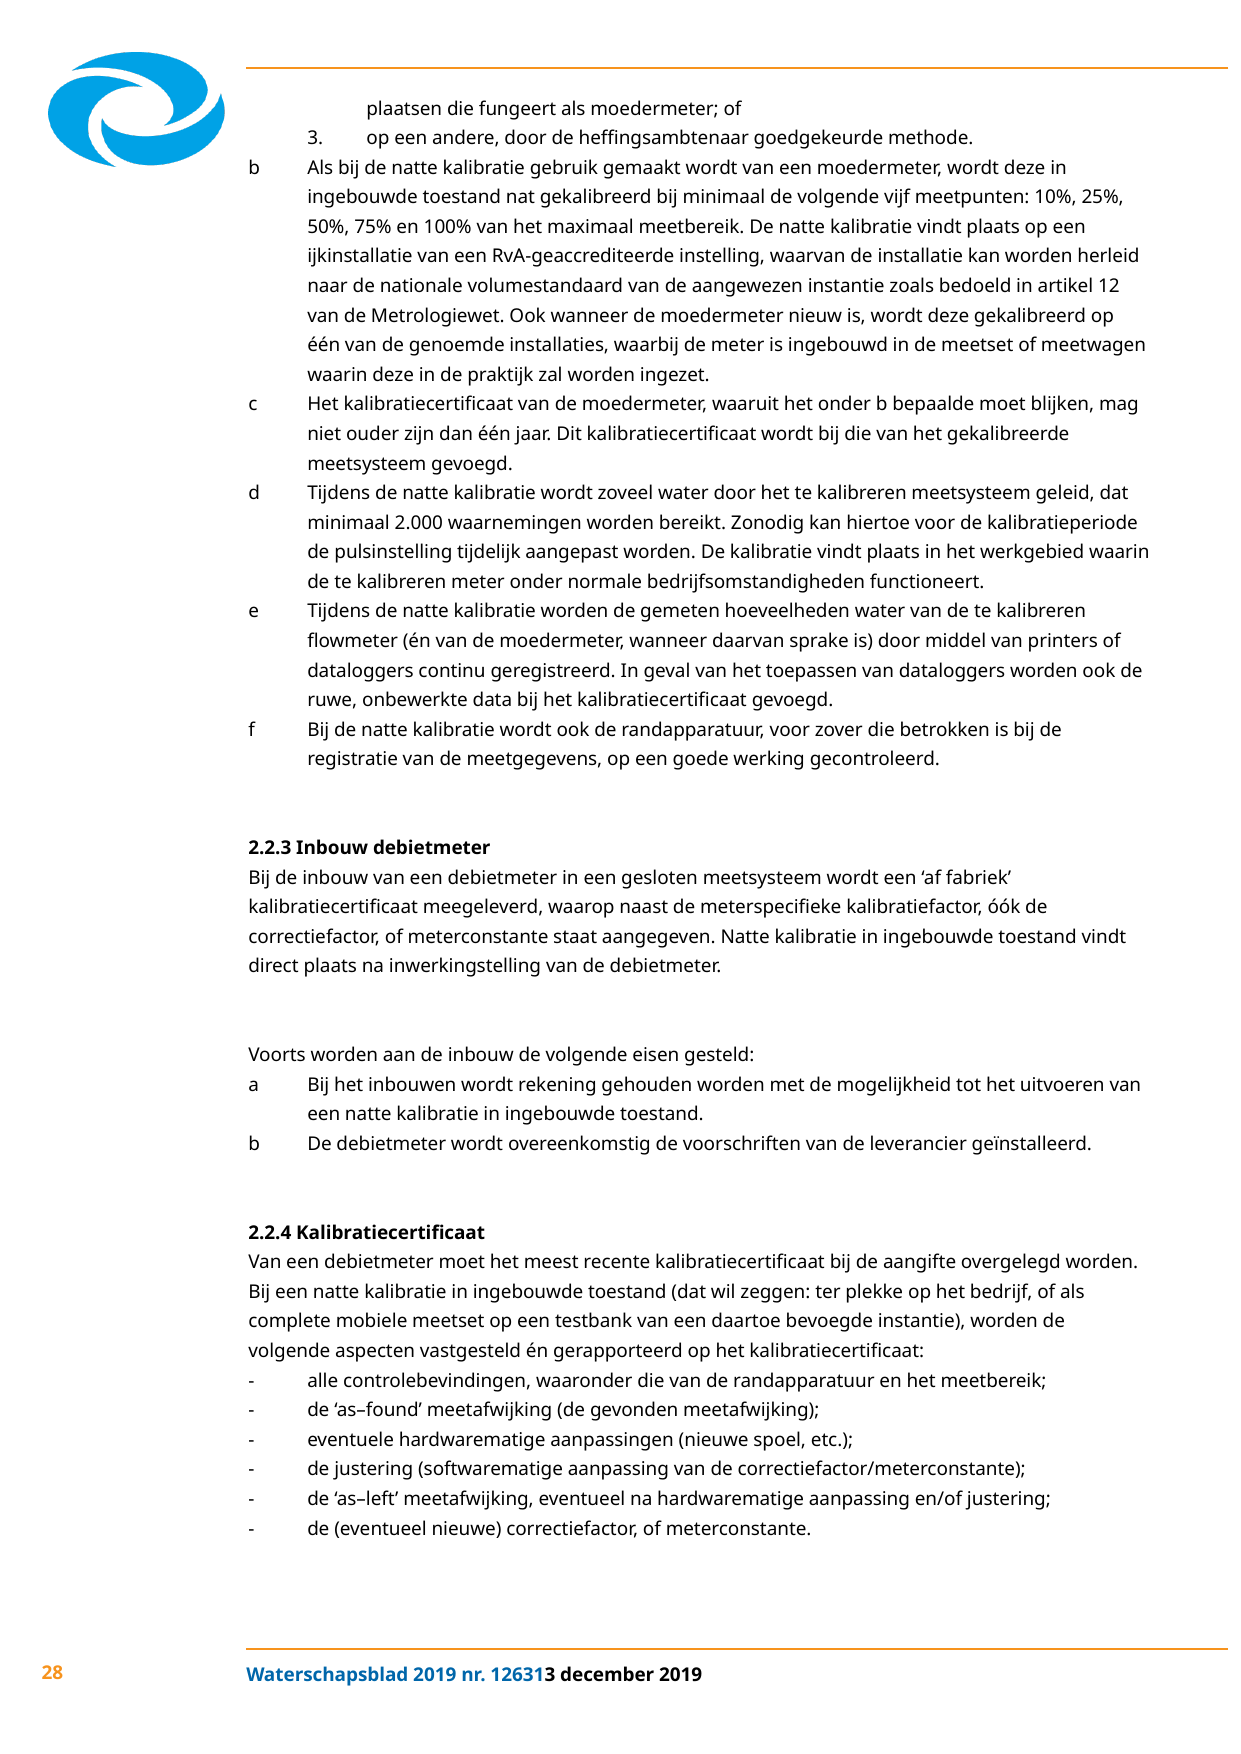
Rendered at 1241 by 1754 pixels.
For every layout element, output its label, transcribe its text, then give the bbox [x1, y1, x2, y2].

list alle controlebevindingen, waaronder die van de randapparatuur en het meetbereik; [248, 1367, 1152, 1393]
list de justering (softwarematige aanpassing van de correctiefactor/meterconstante); [248, 1456, 1152, 1481]
list Bij het inbouwen wordt rekening gehouden worden met de mogelijkheid tot het uitvoeren van een natte kalibratie in ingebouwde toestand. [248, 1071, 1152, 1126]
picture [41, 47, 231, 172]
list Tijdens de natte kalibratie wordt zoveel water door het te kalibreren meetsysteem geleid, dat minimaal 2.000 waarnemingen worden bereikt. Zonodig kan hiertoe voor de kalibratieperiode de pulsinstelling tijdelijk aangepast worden. De kalibratie vindt plaats in het werkgebied waarin de te kalibreren meter onder normale bedrijfsomstandigheden functioneert. [248, 479, 1152, 594]
list plaatsen die fungeert als moedermeter; of [307, 95, 1152, 121]
list de (eventueel nieuwe) correctiefactor, of meterconstante. [248, 1515, 1152, 1541]
list eventuele hardwarematige aanpassingen (nieuwe spoel, etc.); [248, 1426, 1152, 1452]
text 2.2.4 Kalibratiecertificaat [248, 1219, 1152, 1245]
text Voorts worden aan de inbouw de volgende eisen gesteld: [248, 1041, 1152, 1067]
list Bij de natte kalibratie wordt ook de randapparatuur, voor zover die betrokken is bij de registratie van de meetgegevens, op een goede werking gecontroleerd. [248, 716, 1152, 771]
list Als bij de natte kalibratie gebruik gemaakt wordt van een moedermeter, wordt deze in ingebouwde toestand nat gekalibreerd bij minimaal de volgende vijf meetpunten: 10%, 25%, 50%, 75% en 100% van het maximaal meetbereik. De natte kalibratie vindt plaats op een ijkinstallatie van een RvA-geaccrediteerde instelling, waarvan de installatie kan worden herleid naar de nationale volumestandaard van de aangewezen instantie zoals bedoeld in artikel 12 van de Metrologiewet. Ook wanneer de moedermeter nieuw is, wordt deze gekalibreerd op één van de genoemde installaties, waarbij de meter is ingebouwd in de meetset of meetwagen waarin deze in de praktijk zal worden ingezet. [248, 154, 1152, 387]
list de ‘as–left’ meetafwijking, eventueel na hardwarematige aanpassing en/of justering; [248, 1485, 1152, 1511]
list De debietmeter wordt overeenkomstig de voorschriften van de leverancier geïnstalleerd. [248, 1130, 1152, 1156]
text Van een debietmeter moet het meest recente kalibratiecertificaat bij de aangifte overgelegd worden. Bij een natte kalibratie in ingebouwde toestand (dat wil zeggen: ter plekke op het bedrijf, of als complete mobiele meetset op een testbank van een daartoe bevoegde instantie), worden de volgende aspecten vastgesteld én gerapporteerd op het kalibratiecertificaat: [248, 1248, 1152, 1363]
list op een andere, door de heffingsambtenaar goedgekeurde methode. [307, 124, 1152, 150]
list Tijdens de natte kalibratie worden de gemeten hoeveelheden water van de te kalibreren flowmeter (én van de moedermeter, wanneer daarvan sprake is) door middel van printers of dataloggers continu geregistreerd. In geval van het toepassen van dataloggers worden ook de ruwe, onbewerkte data bij het kalibratiecertificaat gevoegd. [248, 598, 1152, 712]
list Het kalibratiecertificaat van de moedermeter, waaruit het onder b bepaalde moet blijken, mag niet ouder zijn dan één jaar. Dit kalibratiecertificaat wordt bij die van het gekalibreerde meetsysteem gevoegd. [248, 391, 1152, 476]
list de ‘as–found’ meetafwijking (de gevonden meetafwijking); [248, 1396, 1152, 1422]
text Bij de inbouw van een debietmeter in een gesloten meetsysteem wordt een ‘af fabriek’ kalibratiecertificaat meegeleverd, waarop naast de meterspecifieke kalibratiefactor, óók de correctiefactor, of meterconstante staat aangegeven. Natte kalibratie in ingebouwde toestand vindt direct plaats na inwerkingstelling van de debietmeter. [248, 864, 1152, 978]
text 2.2.3 Inbouw debietmeter [248, 834, 1152, 860]
